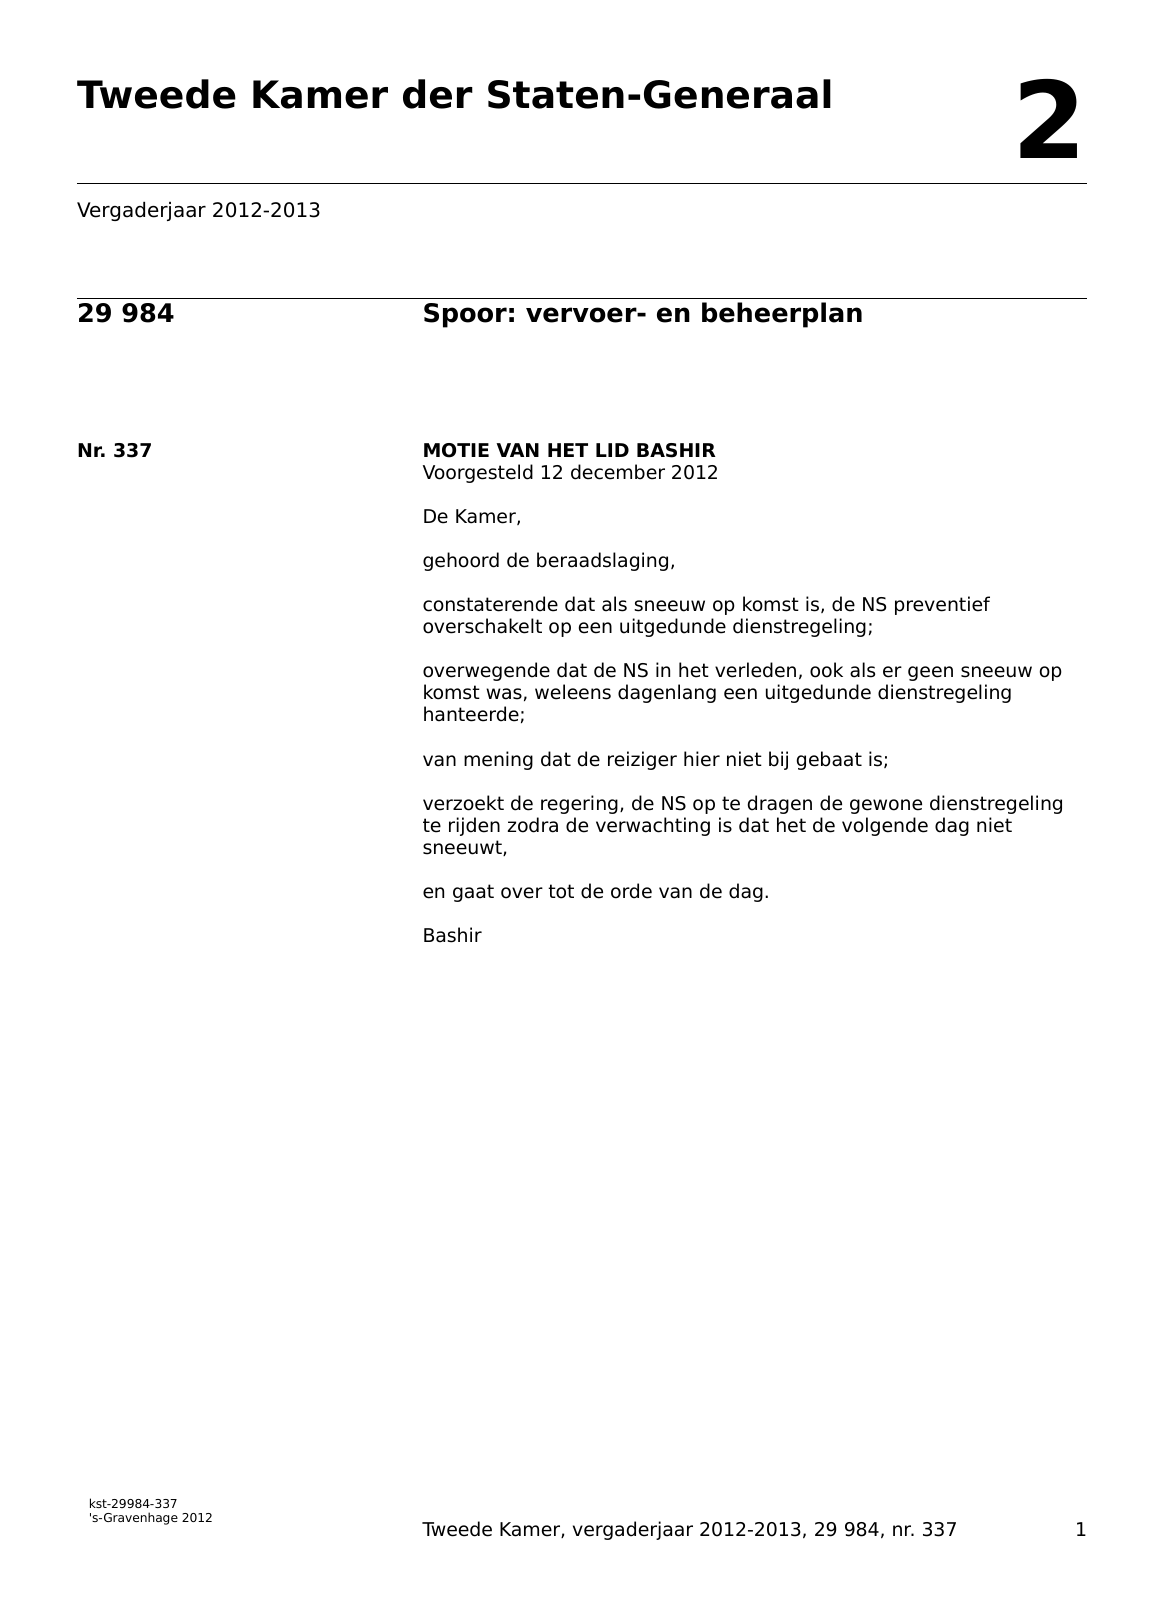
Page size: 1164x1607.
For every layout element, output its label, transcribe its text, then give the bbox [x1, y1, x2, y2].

table_cell Vergaderjaar 2012-2013 [77, 184, 1087, 298]
table_header 2 [886, 59, 1087, 183]
text en gaat over tot de orde van de dag. [422, 881, 1087, 903]
subtitle 29 984 Spoor: vervoer- en beheerplan [77, 299, 1087, 329]
text De Kamer, [422, 506, 1087, 528]
subtitle Nr. 337 MOTIE VAN HET LID BASHIR [77, 440, 1087, 462]
text gehoord de beraadslaging, [422, 550, 1087, 572]
text verzoekt de regering, de NS op te dragen de gewone dienstregeling te rijden zodra de verwachting is dat het de volgende dag niet sneeuwt, [422, 793, 1087, 858]
table_header Tweede Kamer der Staten-Generaal [77, 59, 886, 183]
text overwegende dat de NS in het verleden, ook als er geen sneeuw op komst was, weleens dagenlang een uitgedunde dienstregeling hanteerde; [422, 660, 1087, 726]
text Voorgesteld 12 december 2012 [422, 462, 1087, 484]
text Bashir [422, 925, 1087, 947]
text 's-Gravenhage 2012 [88, 1511, 323, 1525]
text constaterende dat als sneeuw op komst is, de NS preventief overschakelt op een uitgedunde dienstregeling; [422, 594, 1087, 638]
text van mening dat de reiziger hier niet bij gebaat is; [422, 748, 1087, 770]
text kst-29984-337 [88, 1497, 323, 1511]
